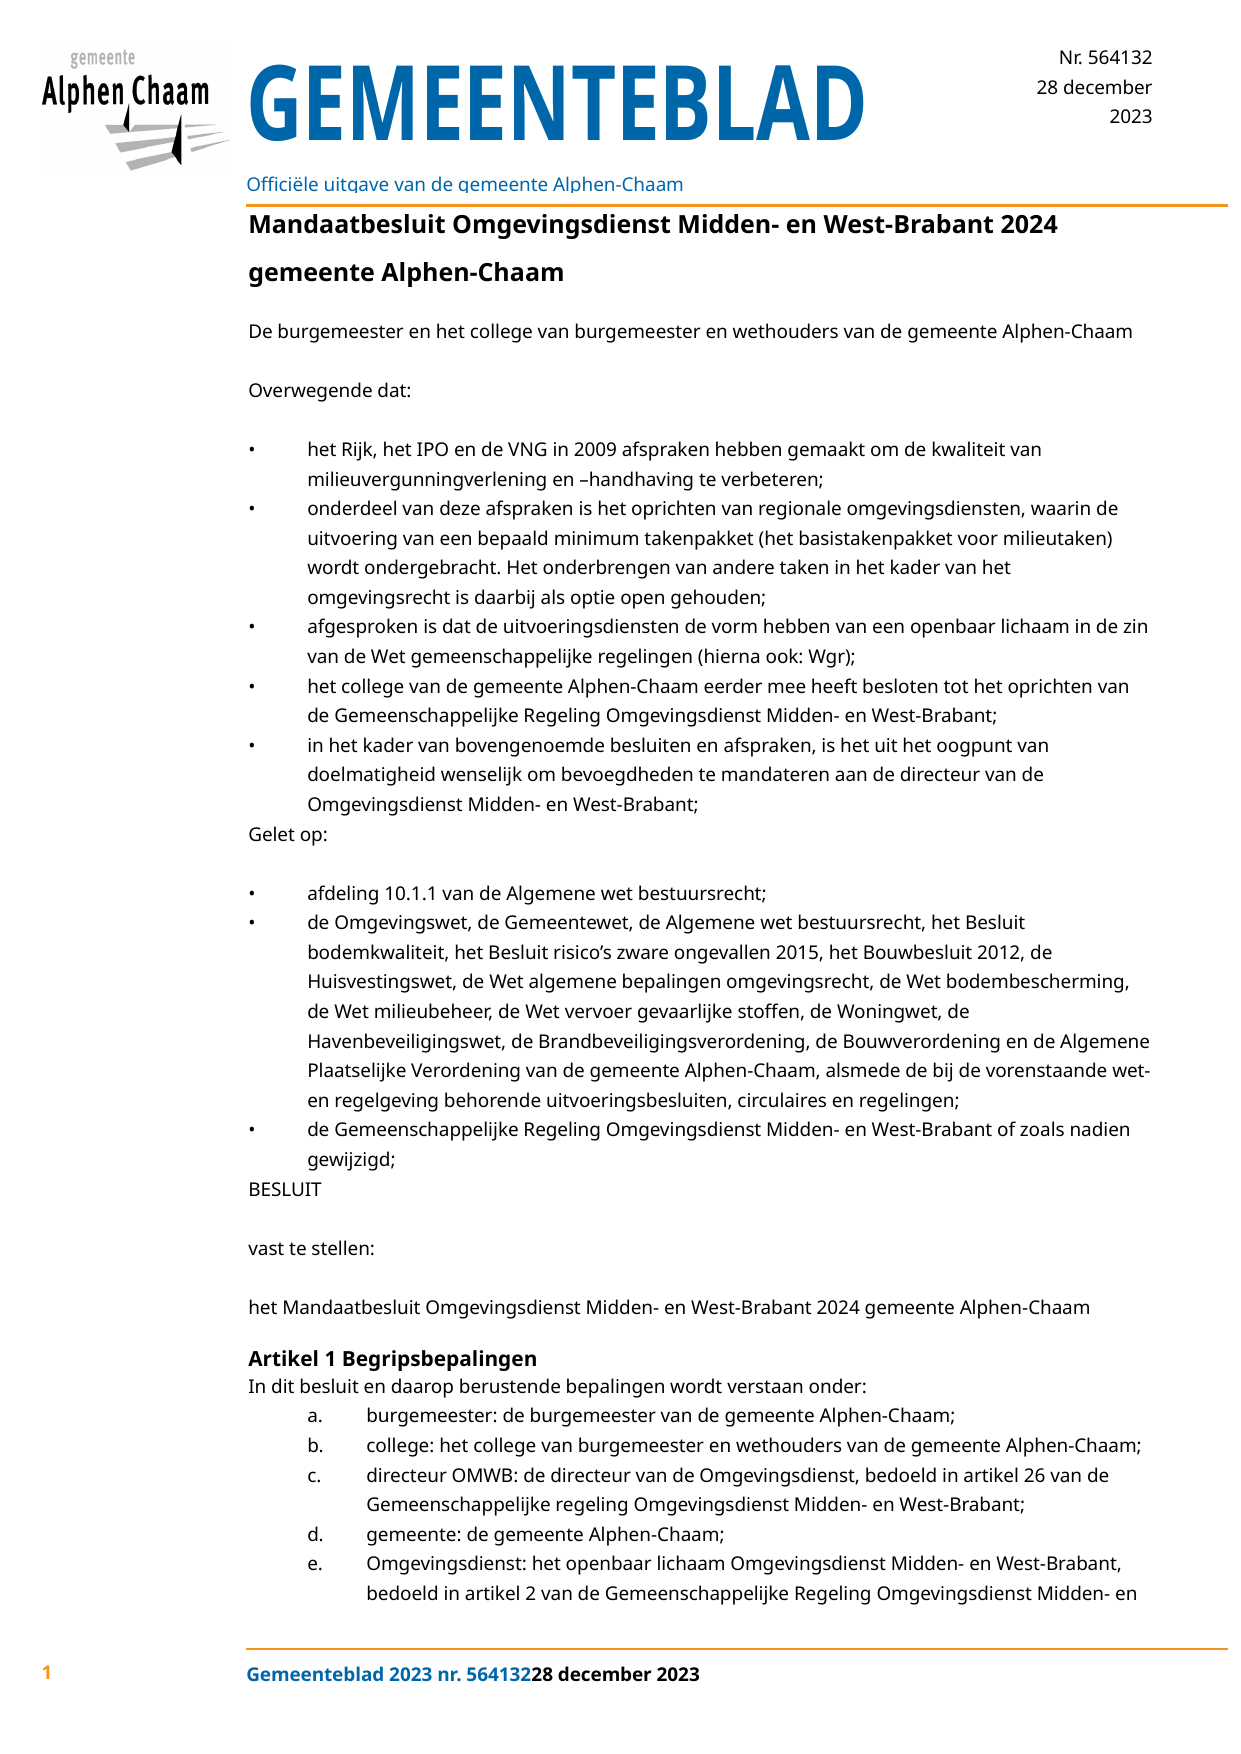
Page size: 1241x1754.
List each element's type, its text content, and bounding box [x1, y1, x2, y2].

text Artikel 1 Begripsbepalingen [248, 1344, 1152, 1373]
text In dit besluit en daarop berustende bepalingen wordt verstaan onder: [248, 1373, 1152, 1399]
list college: het college van burgemeester en wethouders van de gemeente Alphen-Chaam; [307, 1432, 1152, 1458]
list het college van de gemeente Alphen-Chaam eerder mee heeft besloten tot het oprichten van de Gemeenschappelijke Regeling Omgevingsdienst Midden- en West-Brabant; [248, 673, 1152, 728]
list afgesproken is dat de uitvoeringsdiensten de vorm hebben van een openbaar lichaam in de zin van de Wet gemeenschappelijke regelingen (hierna ook: Wgr); [248, 614, 1152, 669]
text Gelet op: [248, 821, 1152, 847]
list in het kader van bovengenoemde besluiten en afspraken, is het uit het oogpunt van doelmatigheid wenselijk om bevoegdheden te mandateren aan de directeur van de Omgevingsdienst Midden- en West-Brabant; [248, 732, 1152, 817]
list Omgevingsdienst: het openbaar lichaam Omgevingsdienst Midden- en West-Brabant, bedoeld in artikel 2 van de Gemeenschappelijke Regeling Omgevingsdienst Midden- en [307, 1551, 1152, 1606]
list onderdeel van deze afspraken is het oprichten van regionale omgevingsdiensten, waarin de uitvoering van een bepaald minimum takenpakket (het basistakenpakket voor milieutaken) wordt ondergebracht. Het onderbrengen van andere taken in het kader van het omgevingsrecht is daarbij als optie open gehouden; [248, 495, 1152, 610]
text Overwegende dat: [248, 377, 1152, 403]
list de Omgevingswet, de Gemeentewet, de Algemene wet bestuursrecht, het Besluit bodemkwaliteit, het Besluit risico’s zware ongevallen 2015, het Bouwbesluit 2012, de Huisvestingswet, de Wet algemene bepalingen omgevingsrecht, de Wet bodembescherming, de Wet milieubeheer, de Wet vervoer gevaarlijke stoffen, de Woningwet, de Havenbeveiligingswet, de Brandbeveiligingsverordening, de Bouwverordening en de Algemene Plaatselijke Verordening van de gemeente Alphen-Chaam, alsmede de bij de vorenstaande wet- en regelgeving behorende uitvoeringsbesluiten, circulaires en regelingen; [248, 909, 1152, 1113]
list gemeente: de gemeente Alphen-Chaam; [307, 1521, 1152, 1547]
text Mandaatbesluit Omgevingsdienst Midden- en West-Brabant 2024 gemeente Alphen-Chaam [248, 207, 1152, 288]
list de Gemeenschappelijke Regeling Omgevingsdienst Midden- en West-Brabant of zoals nadien gewijzigd; [248, 1117, 1152, 1172]
list het Rijk, het IPO en de VNG in 2009 afspraken hebben gemaakt om de kwaliteit van milieuvergunningverlening en –handhaving te verbeteren; [248, 436, 1152, 492]
text het Mandaatbesluit Omgevingsdienst Midden- en West-Brabant 2024 gemeente Alphen-Chaam [248, 1294, 1152, 1320]
text vast te stellen: [248, 1235, 1152, 1261]
list afdeling 10.1.1 van de Algemene wet bestuursrecht; [248, 880, 1152, 906]
list directeur OMWB: de directeur van de Omgevingsdienst, bedoeld in artikel 26 van de Gemeenschappelijke regeling Omgevingsdienst Midden- en West-Brabant; [307, 1462, 1152, 1517]
list burgemeester: de burgemeester van de gemeente Alphen-Chaam; [307, 1403, 1152, 1428]
picture [41, 47, 231, 172]
text BESLUIT [248, 1176, 1152, 1202]
text De burgemeester en het college van burgemeester en wethouders van de gemeente Alphen-Chaam [248, 318, 1152, 344]
